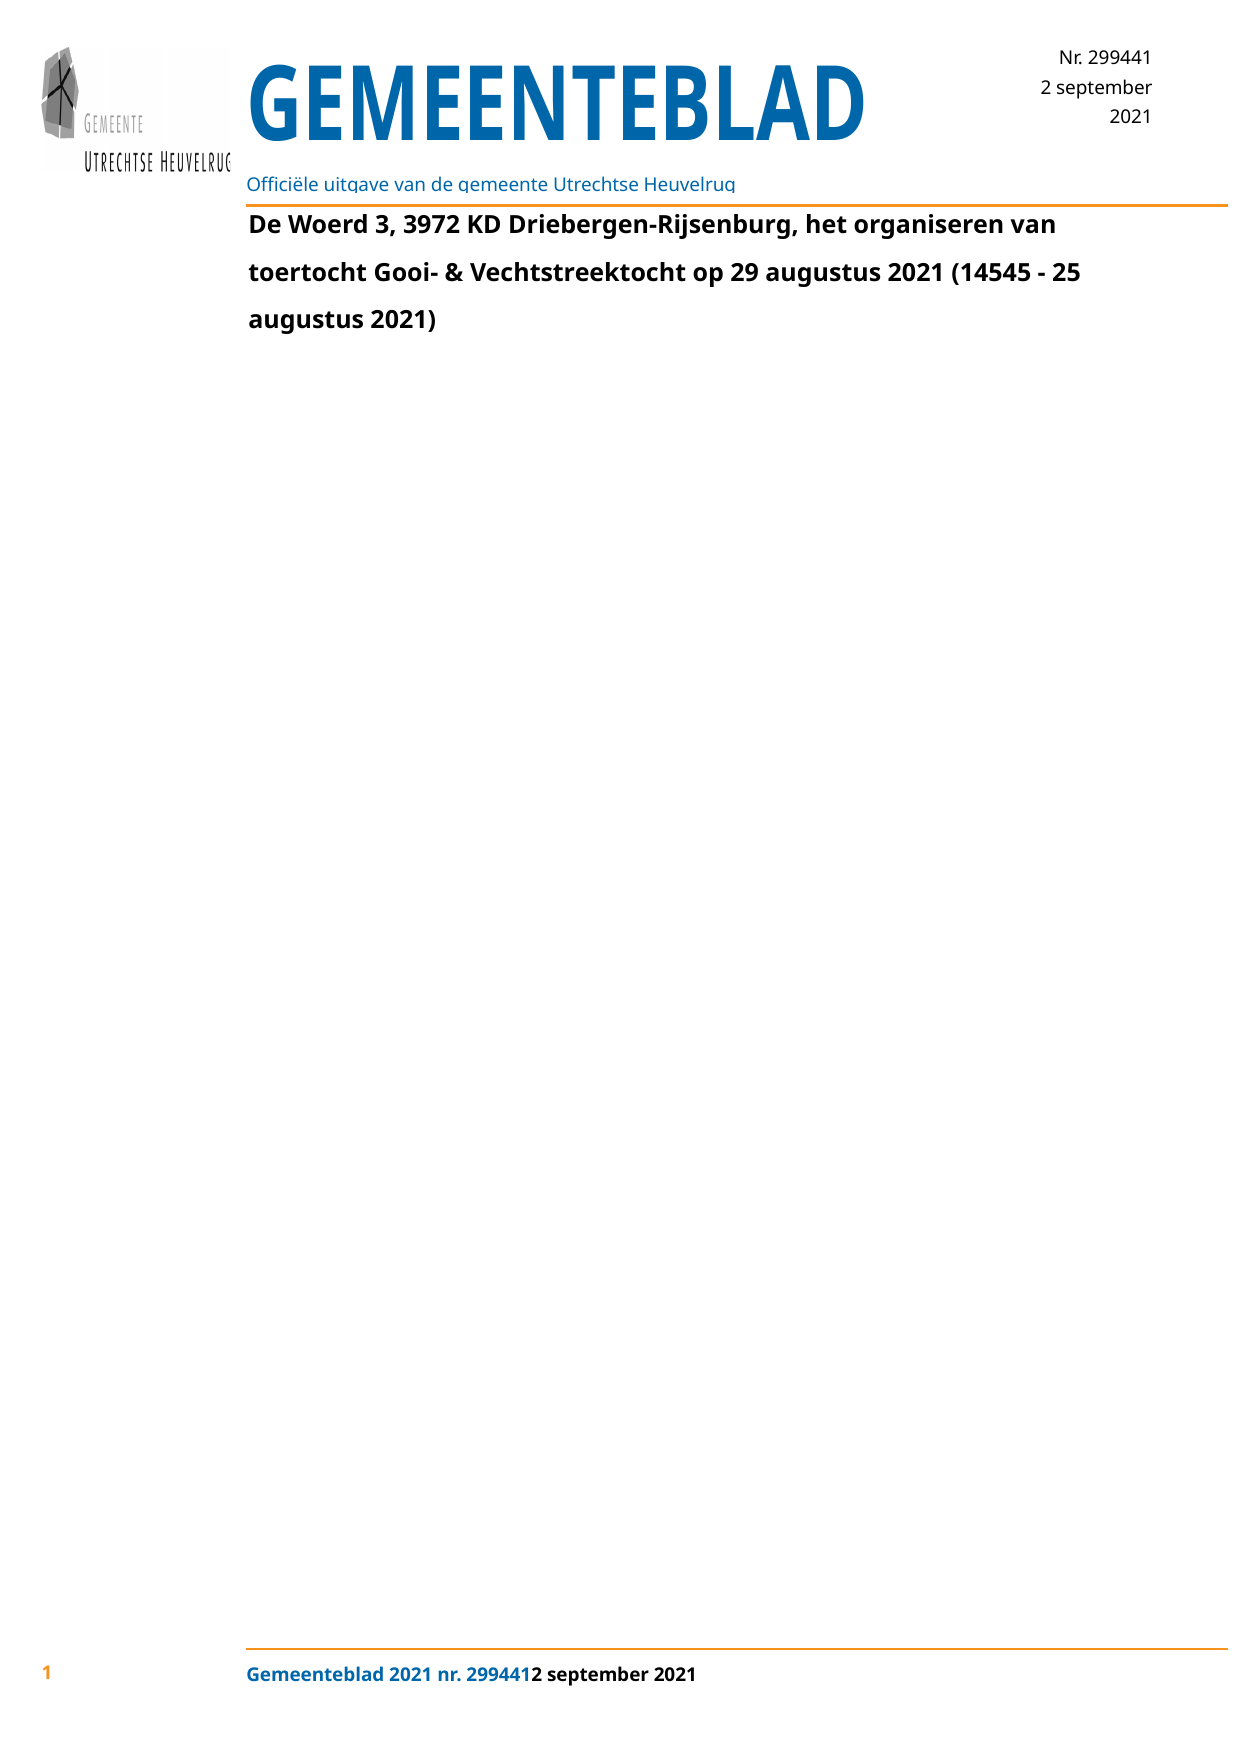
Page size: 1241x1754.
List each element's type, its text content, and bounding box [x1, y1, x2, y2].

picture [41, 47, 231, 172]
text De Woerd 3, 3972 KD Driebergen-Rijsenburg, het organiseren van toertocht Gooi- & Vechtstreektocht op 29 augustus 2021 (14545 - 25 augustus 2021) [248, 207, 1152, 336]
